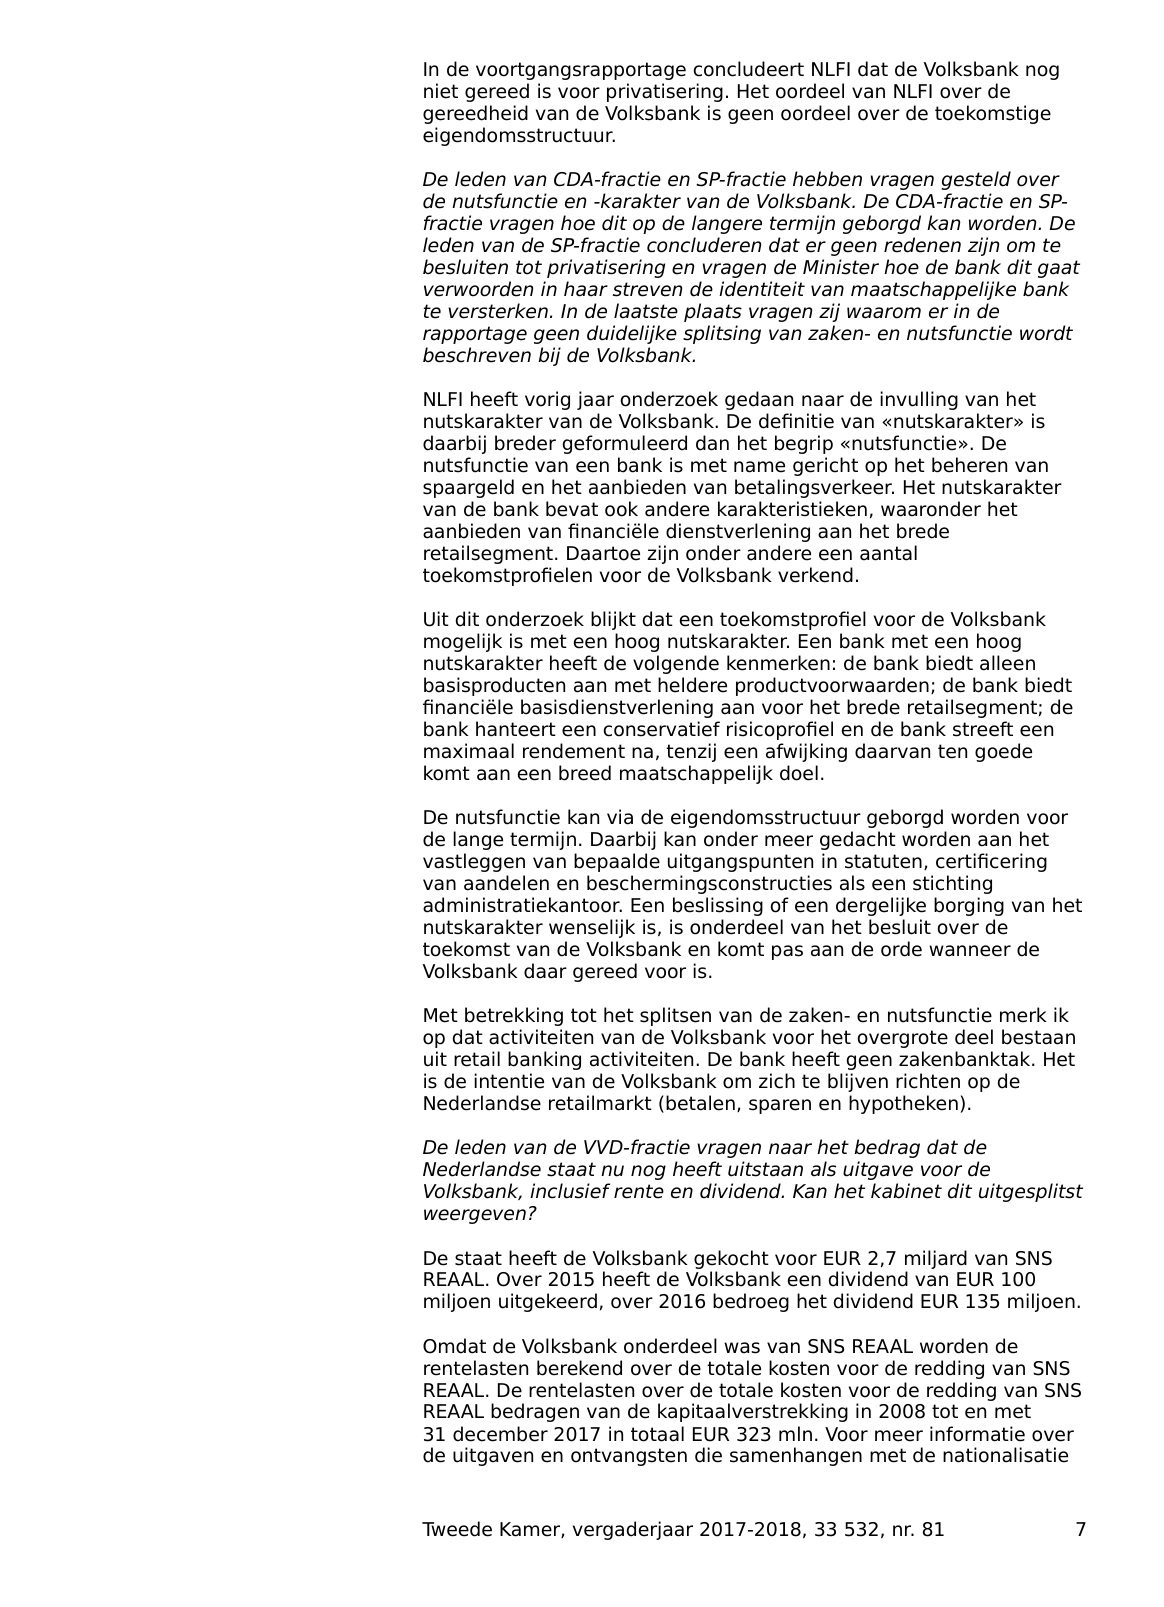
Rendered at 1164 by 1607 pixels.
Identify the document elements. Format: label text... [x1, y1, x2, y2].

text Omdat de Volksbank onderdeel was van SNS REAAL worden de rentelasten berekend over de totale kosten voor de redding van SNS REAAL. De rentelasten over de totale kosten voor de redding van SNS REAAL bedragen van de kapitaalverstrekking in 2008 tot en met 31 december 2017 in totaal EUR 323 mln. Voor meer informatie over de uitgaven en ontvangsten die samenhangen met de nationalisatie [422, 1336, 1087, 1467]
text In de voortgangsrapportage concludeert NLFI dat de Volksbank nog niet gereed is voor privatisering. Het oordeel van NLFI over de gereedheid van de Volksbank is geen oordeel over de toekomstige eigendomsstructuur. [422, 59, 1087, 147]
text NLFI heeft vorig jaar onderzoek gedaan naar de invulling van het nutskarakter van de Volksbank. De definitie van «nutskarakter» is daarbij breder geformuleerd dan het begrip «nutsfunctie». De nutsfunctie van een bank is met name gericht op het beheren van spaargeld en het aanbieden van betalingsverkeer. Het nutskarakter van de bank bevat ook andere karakteristieken, waaronder het aanbieden van financiële dienstverlening aan het brede retailsegment. Daartoe zijn onder andere een aantal toekomstprofielen voor de Volksbank verkend. [422, 389, 1087, 587]
text De staat heeft de Volksbank gekocht voor EUR 2,7 miljard van SNS REAAL. Over 2015 heeft de Volksbank een dividend van EUR 100 miljoen uitgekeerd, over 2016 bedroeg het dividend EUR 135 miljoen. [422, 1247, 1087, 1313]
text De nutsfunctie kan via de eigendomsstructuur geborgd worden voor de lange termijn. Daarbij kan onder meer gedacht worden aan het vastleggen van bepaalde uitgangspunten in statuten, certificering van aandelen en beschermingsconstructies als een stichting administratiekantoor. Een beslissing of een dergelijke borging van het nutskarakter wenselijk is, is onderdeel van het besluit over de toekomst van de Volksbank en komt pas aan de orde wanneer de Volksbank daar gereed voor is. [422, 807, 1087, 983]
text De leden van de VVD-fractie vragen naar het bedrag dat de Nederlandse staat nu nog heeft uitstaan als uitgave voor de Volksbank, inclusief rente en dividend. Kan het kabinet dit uitgesplitst weergeven? [422, 1137, 1087, 1225]
text De leden van CDA-fractie en SP-fractie hebben vragen gesteld over de nutsfunctie en -karakter van de Volksbank. De CDA-fractie en SP-fractie vragen hoe dit op de langere termijn geborgd kan worden. De leden van de SP-fractie concluderen dat er geen redenen zijn om te besluiten tot privatisering en vragen de Minister hoe de bank dit gaat verwoorden in haar streven de identiteit van maatschappelijke bank te versterken. In de laatste plaats vragen zij waarom er in de rapportage geen duidelijke splitsing van zaken- en nutsfunctie wordt beschreven bij de Volksbank. [422, 169, 1087, 367]
text Uit dit onderzoek blijkt dat een toekomstprofiel voor de Volksbank mogelijk is met een hoog nutskarakter. Een bank met een hoog nutskarakter heeft de volgende kenmerken: de bank biedt alleen basisproducten aan met heldere productvoorwaarden; de bank biedt financiële basisdienstverlening aan voor het brede retailsegment; de bank hanteert een conservatief risicoprofiel en de bank streeft een maximaal rendement na, tenzij een afwijking daarvan ten goede komt aan een breed maatschappelijk doel. [422, 609, 1087, 785]
text Met betrekking tot het splitsen van de zaken- en nutsfunctie merk ik op dat activiteiten van de Volksbank voor het overgrote deel bestaan uit retail banking activiteiten. De bank heeft geen zakenbanktak. Het is de intentie van de Volksbank om zich te blijven richten op de Nederlandse retailmarkt (betalen, sparen en hypotheken). [422, 1005, 1087, 1115]
